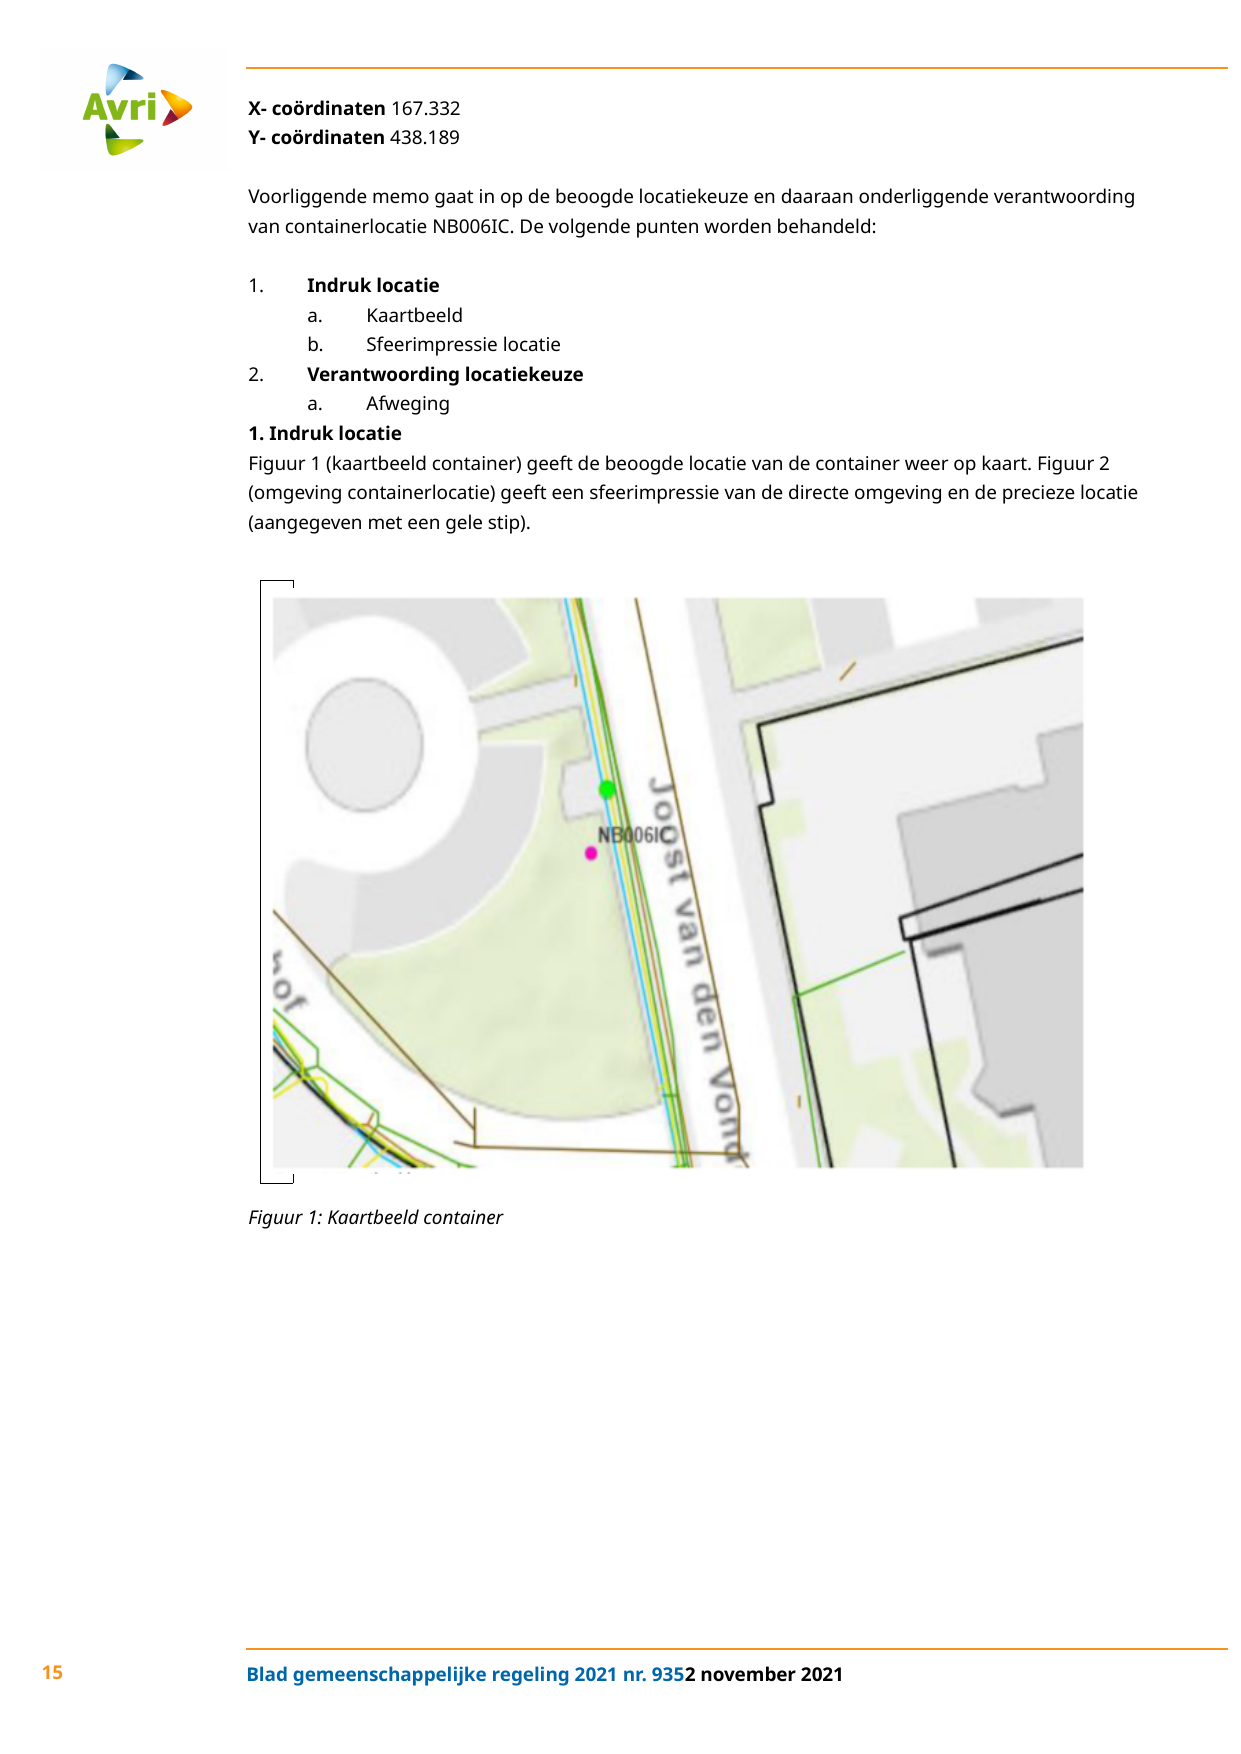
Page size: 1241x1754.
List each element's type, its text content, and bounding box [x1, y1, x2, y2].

list Indruk locatie [248, 272, 1152, 298]
text Voorliggende memo gaat in op de beoogde locatiekeuze en daaraan onderliggende verantwoording van containerlocatie NB006IC. De volgende punten worden behandeld: [248, 183, 1152, 239]
text 1. Indruk locatie [248, 420, 1152, 446]
picture [268, 588, 1096, 1174]
list Afweging [307, 391, 1152, 416]
text Figuur 1 (kaartbeeld container) geeft de beoogde locatie van de container weer op kaart. Figuur 2 (omgeving containerlocatie) geeft een sfeerimpressie van de directe omgeving en de precieze locatie (aangegeven met een gele stip). [248, 450, 1152, 535]
list Verantwoording locatiekeuze [248, 361, 1152, 387]
text Y- coördinaten 438.189 [248, 124, 1152, 150]
picture [41, 47, 231, 172]
list Sfeerimpressie locatie [307, 331, 1152, 357]
text X- coördinaten 167.332 [248, 95, 1152, 121]
list Kaartbeeld [307, 302, 1152, 328]
text Figuur 1: Kaartbeeld container [248, 1204, 1152, 1230]
